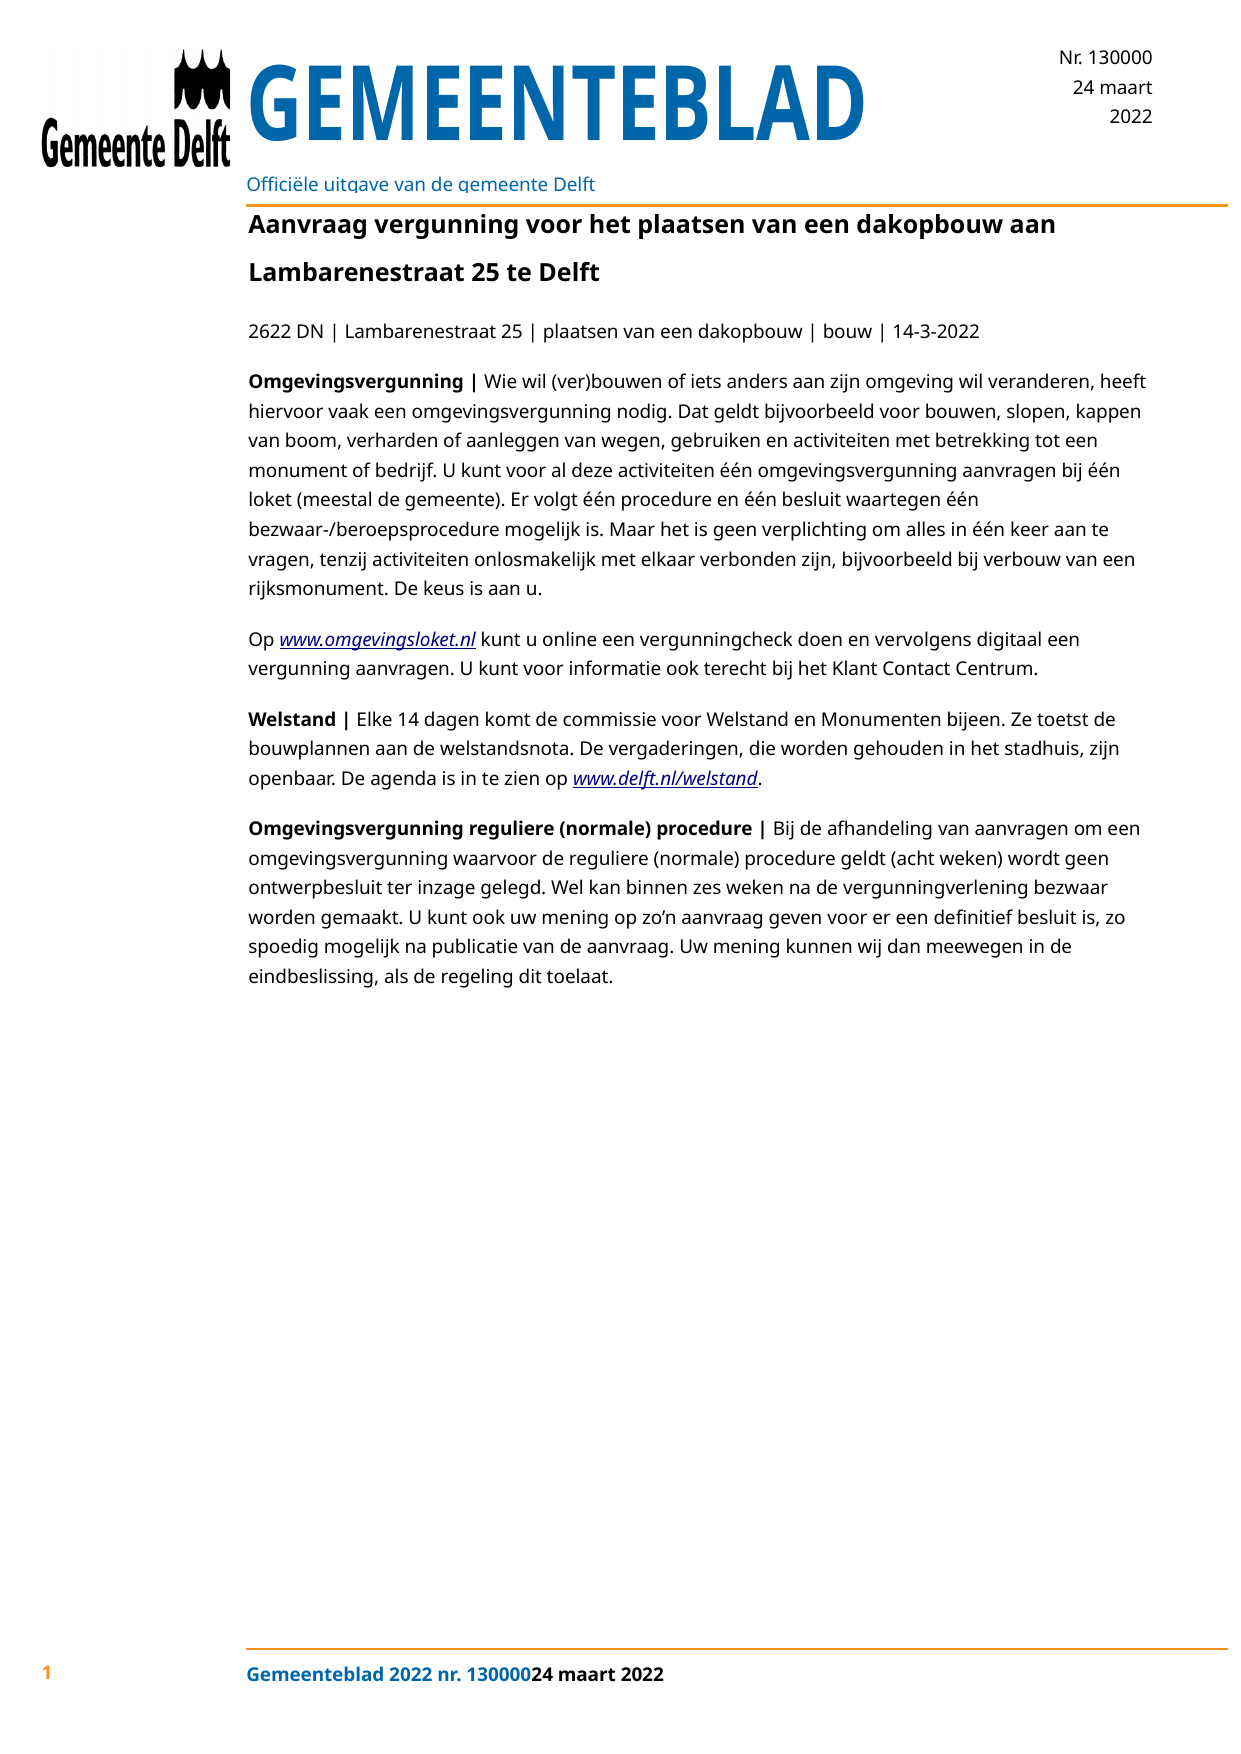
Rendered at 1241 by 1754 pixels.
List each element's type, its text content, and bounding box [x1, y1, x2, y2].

text Omgevingsvergunning reguliere (normale) procedure | Bij de afhandeling van aanvragen om een omgevingsvergunning waarvoor de reguliere (normale) procedure geldt (acht weken) wordt geen ontwerpbesluit ter inzage gelegd. Wel kan binnen zes weken na de vergunningverlening bezwaar worden gemaakt. U kunt ook uw mening op zo’n aanvraag geven voor er een definitief besluit is, zo spoedig mogelijk na publicatie van de aanvraag. Uw mening kunnen wij dan meewegen in de eindbeslissing, als de regeling dit toelaat. [248, 815, 1152, 989]
text Aanvraag vergunning voor het plaatsen van een dakopbouw aan Lambarenestraat 25 te Delft [248, 207, 1152, 288]
picture [41, 47, 231, 172]
text 2622 DN | Lambarenestraat 25 | plaatsen van een dakopbouw | bouw | 14-3-2022 [248, 318, 1152, 344]
text Omgevingsvergunning | Wie wil (ver)bouwen of iets anders aan zijn omgeving wil veranderen, heeft hiervoor vaak een omgevingsvergunning nodig. Dat geldt bijvoorbeeld voor bouwen, slopen, kappen van boom, verharden of aanleggen van wegen, gebruiken en activiteiten met betrekking tot een monument of bedrijf. U kunt voor al deze activiteiten één omgevingsvergunning aanvragen bij één loket (meestal de gemeente). Er volgt één procedure en één besluit waartegen één bezwaar-/beroepsprocedure mogelijk is. Maar het is geen verplichting om alles in één keer aan te vragen, tenzij activiteiten onlosmakelijk met elkaar verbonden zijn, bijvoorbeeld bij verbouw van een rijksmonument. De keus is aan u. [248, 368, 1152, 601]
text Op www.omgevingsloket.nl kunt u online een vergunningcheck doen en vervolgens digitaal een vergunning aanvragen. U kunt voor informatie ook terecht bij het Klant Contact Centrum. [248, 626, 1152, 681]
text Welstand | Elke 14 dagen komt de commissie voor Welstand en Monumenten bijeen. Ze toetst de bouwplannen aan de welstandsnota. De vergaderingen, die worden gehouden in het stadhuis, zijn openbaar. De agenda is in te zien op www.delft.nl/welstand. [248, 706, 1152, 791]
